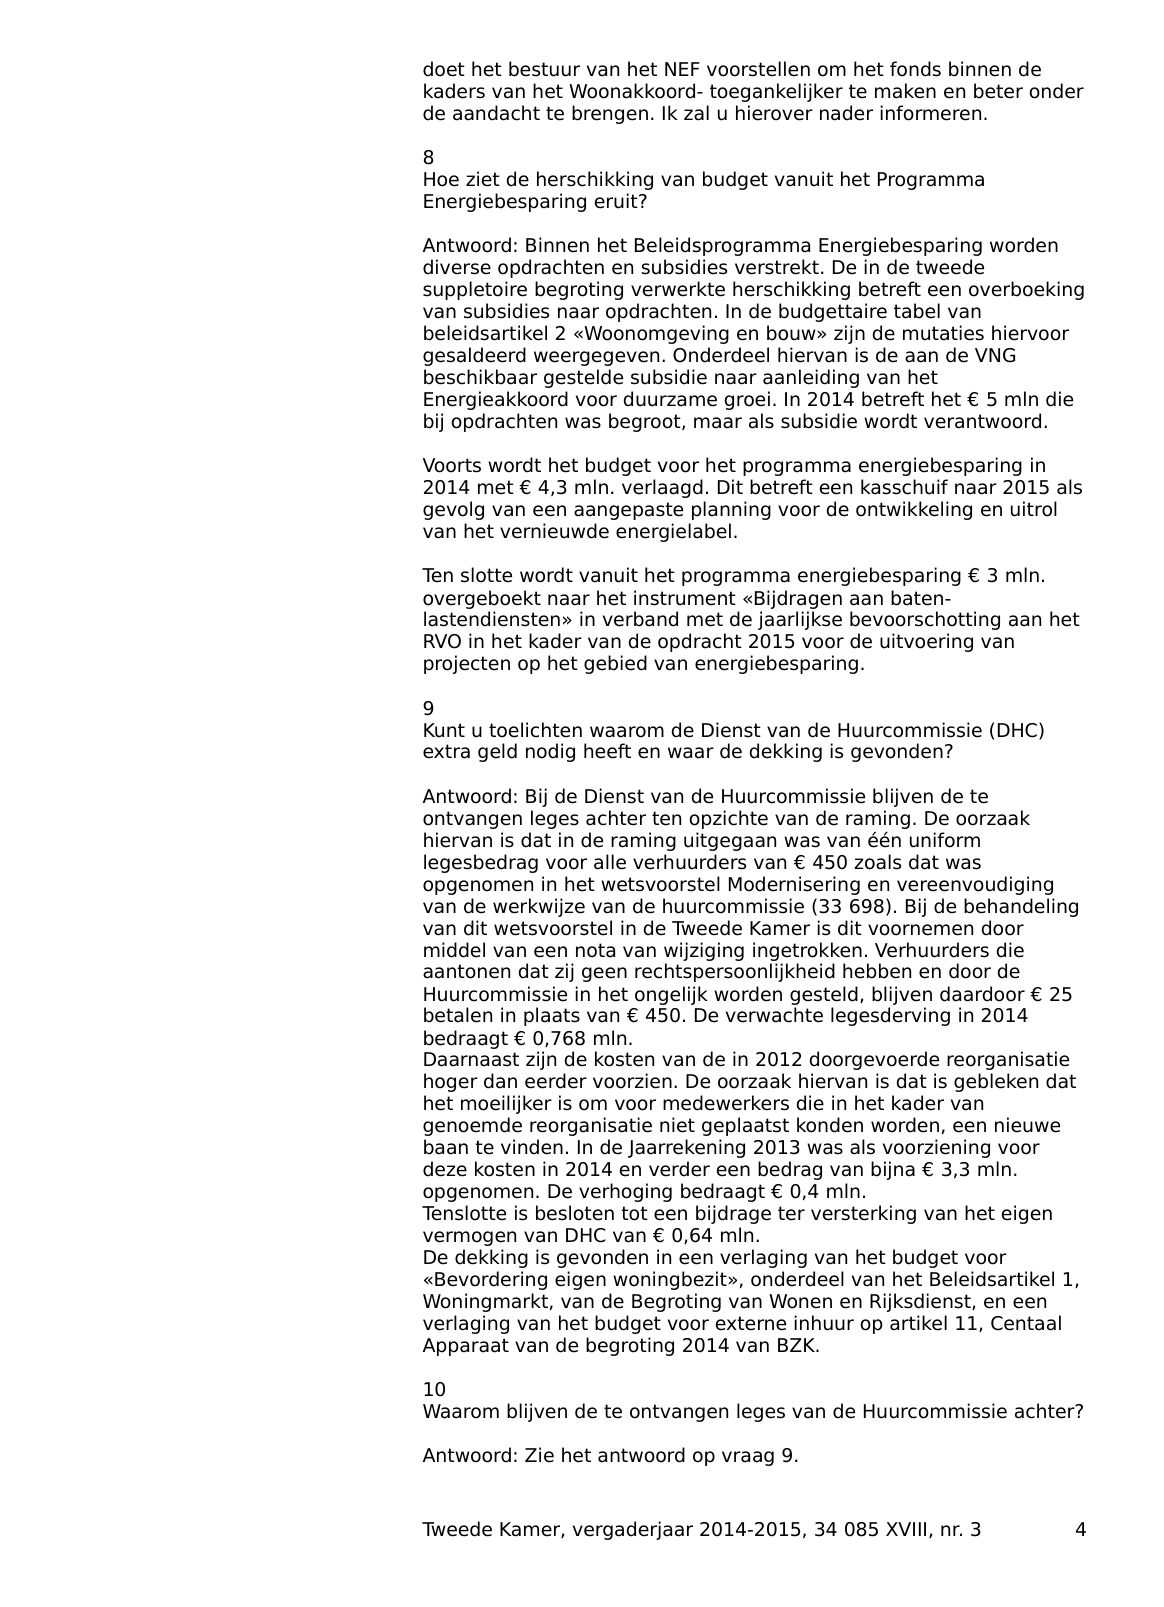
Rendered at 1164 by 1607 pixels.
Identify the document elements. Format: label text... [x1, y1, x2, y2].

text De dekking is gevonden in een verlaging van het budget voor «Bevordering eigen woningbezit», onderdeel van het Beleidsartikel 1, Woningmarkt, van de Begroting van Wonen en Rijksdienst, en een verlaging van het budget voor externe inhuur op artikel 11, Centaal Apparaat van de begroting 2014 van BZK. [422, 1247, 1087, 1357]
text Daarnaast zijn de kosten van de in 2012 doorgevoerde reorganisatie hoger dan eerder voorzien. De oorzaak hiervan is dat is gebleken dat het moeilijker is om voor medewerkers die in het kader van genoemde reorganisatie niet geplaatst konden worden, een nieuwe baan te vinden. In de Jaarrekening 2013 was als voorziening voor deze kosten in 2014 en verder een bedrag van bijna € 3,3 mln. opgenomen. De verhoging bedraagt € 0,4 mln. [422, 1049, 1087, 1203]
text doet het bestuur van het NEF voorstellen om het fonds binnen de kaders van het Woonakkoord- toegankelijker te maken en beter onder de aandacht te brengen. Ik zal u hierover nader informeren. [422, 59, 1087, 125]
text 9 [422, 697, 1087, 719]
text Antwoord: Zie het antwoord op vraag 9. [422, 1445, 1087, 1467]
text 10 [422, 1379, 1087, 1401]
text Ten slotte wordt vanuit het programma energiebesparing € 3 mln. overgeboekt naar het instrument «Bijdragen aan baten-lastendiensten» in verband met de jaarlijkse bevoorschotting aan het RVO in het kader van de opdracht 2015 voor de uitvoering van projecten op het gebied van energiebesparing. [422, 565, 1087, 675]
text Kunt u toelichten waarom de Dienst van de Huurcommissie (DHC) extra geld nodig heeft en waar de dekking is gevonden? [422, 719, 1087, 763]
text Voorts wordt het budget voor het programma energiebesparing in 2014 met € 4,3 mln. verlaagd. Dit betreft een kasschuif naar 2015 als gevolg van een aangepaste planning voor de ontwikkeling en uitrol van het vernieuwde energielabel. [422, 455, 1087, 543]
text 8 [422, 147, 1087, 169]
text Antwoord: Bij de Dienst van de Huurcommissie blijven de te ontvangen leges achter ten opzichte van de raming. De oorzaak hiervan is dat in de raming uitgegaan was van één uniform legesbedrag voor alle verhuurders van € 450 zoals dat was opgenomen in het wetsvoorstel Modernisering en vereenvoudiging van de werkwijze van de huurcommissie (33 698). Bij de behandeling van dit wetsvoorstel in de Tweede Kamer is dit voornemen door middel van een nota van wijziging ingetrokken. Verhuurders die aantonen dat zij geen rechtspersoonlijkheid hebben en door de Huurcommissie in het ongelijk worden gesteld, blijven daardoor € 25 betalen in plaats van € 450. De verwachte legesderving in 2014 bedraagt € 0,768 mln. [422, 786, 1087, 1049]
text Tenslotte is besloten tot een bijdrage ter versterking van het eigen vermogen van DHC van € 0,64 mln. [422, 1203, 1087, 1247]
text Hoe ziet de herschikking van budget vanuit het Programma Energiebesparing eruit? [422, 169, 1087, 213]
text Antwoord: Binnen het Beleidsprogramma Energiebesparing worden diverse opdrachten en subsidies verstrekt. De in de tweede suppletoire begroting verwerkte herschikking betreft een overboeking van subsidies naar opdrachten. In de budgettaire tabel van beleidsartikel 2 «Woonomgeving en bouw» zijn de mutaties hiervoor gesaldeerd weergegeven. Onderdeel hiervan is de aan de VNG beschikbaar gestelde subsidie naar aanleiding van het Energieakkoord voor duurzame groei. In 2014 betreft het € 5 mln die bij opdrachten was begroot, maar als subsidie wordt verantwoord. [422, 235, 1087, 433]
text Waarom blijven de te ontvangen leges van de Huurcommissie achter? [422, 1401, 1087, 1423]
